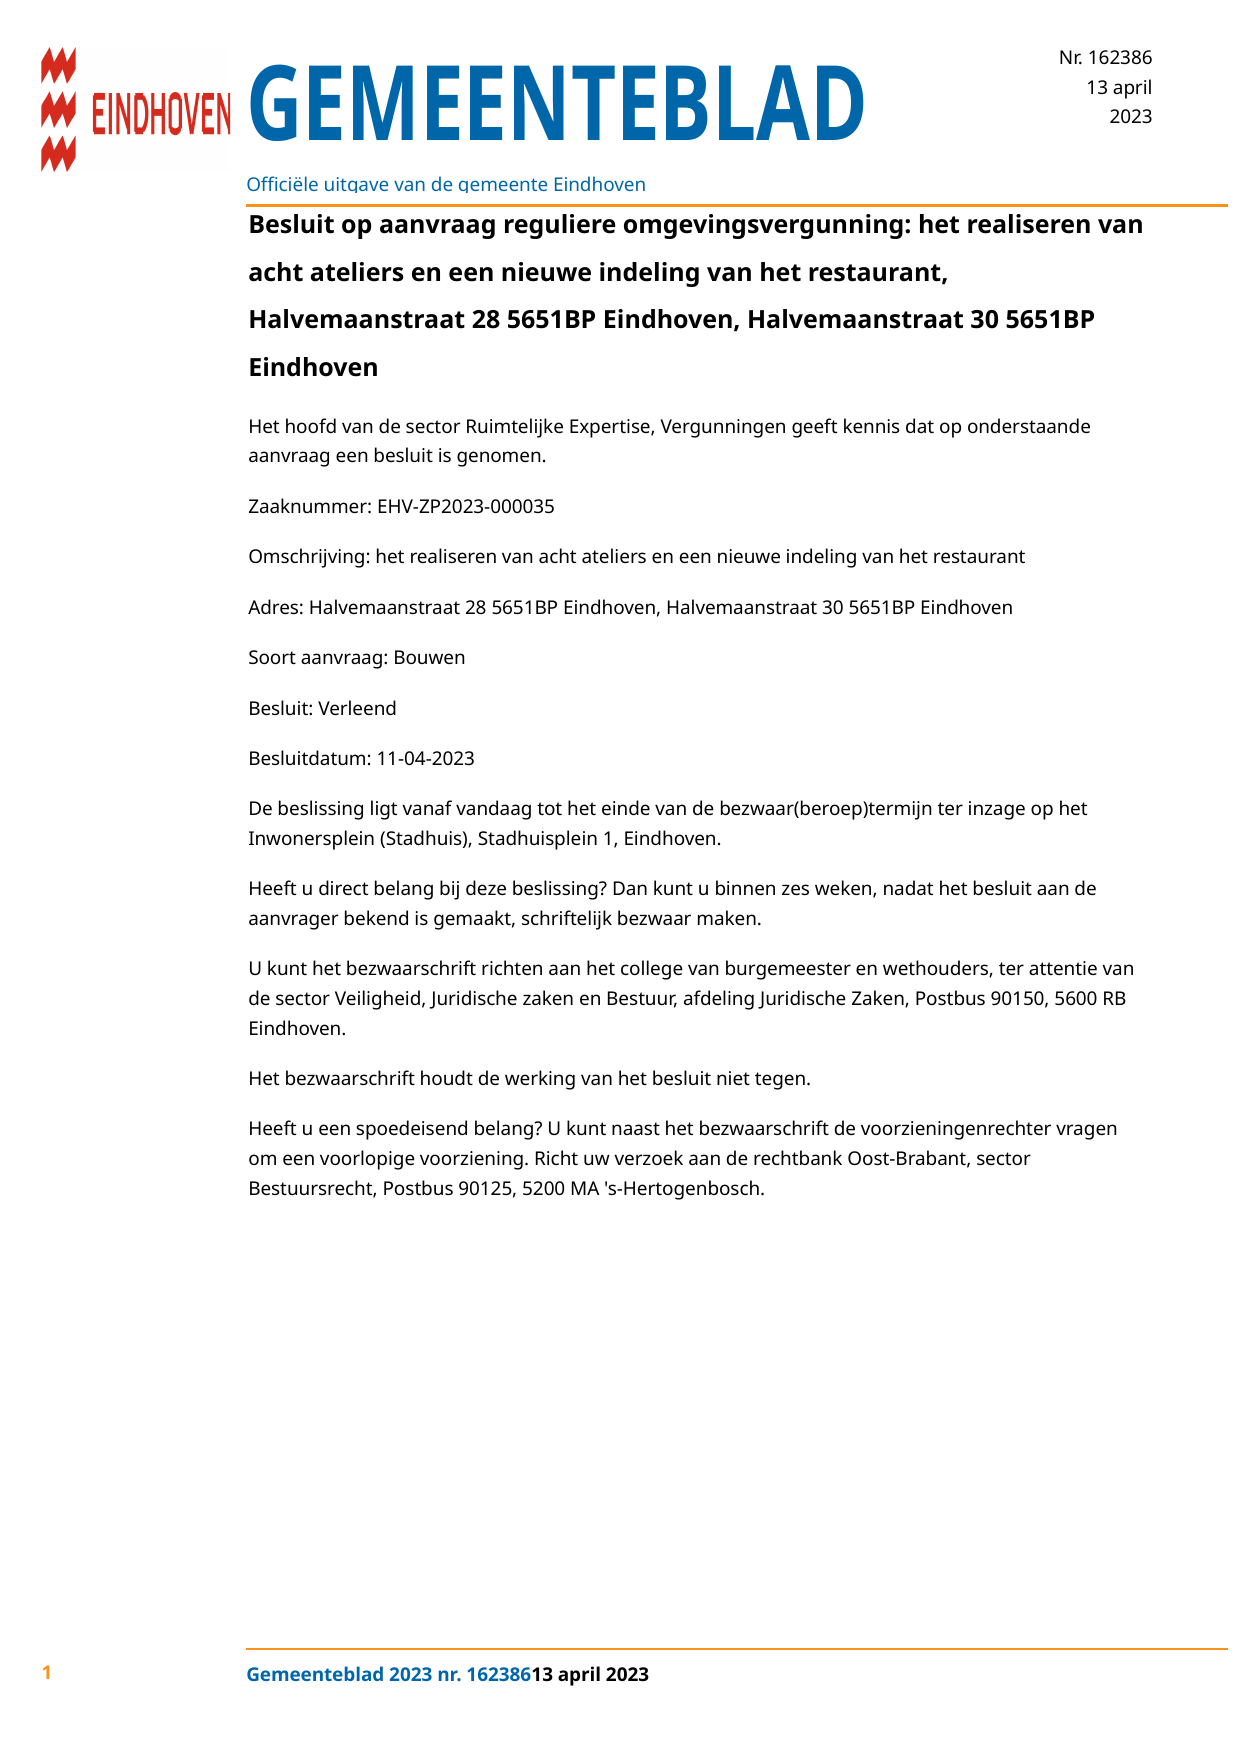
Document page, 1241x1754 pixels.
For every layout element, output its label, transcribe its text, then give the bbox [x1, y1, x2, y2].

text Zaaknummer: EHV-ZP2023-000035 [248, 493, 1152, 519]
text Adres: Halvemaanstraat 28 5651BP Eindhoven, Halvemaanstraat 30 5651BP Eindhoven [248, 594, 1152, 620]
text Besluitdatum: 11-04-2023 [248, 745, 1152, 771]
text U kunt het bezwaarschrift richten aan het college van burgemeester en wethouders, ter attentie van de sector Veiligheid, Juridische zaken en Bestuur, afdeling Juridische Zaken, Postbus 90150, 5600 RB Eindhoven. [248, 956, 1152, 1041]
text Heeft u direct belang bij deze beslissing? Dan kunt u binnen zes weken, nadat het besluit aan de aanvrager bekend is gemaakt, schriftelijk bezwaar maken. [248, 876, 1152, 931]
text Soort aanvraag: Bouwen [248, 644, 1152, 670]
text Het hoofd van de sector Ruimtelijke Expertise, Vergunningen geeft kennis dat op onderstaande aanvraag een besluit is genomen. [248, 413, 1152, 468]
text De beslissing ligt vanaf vandaag tot het einde van de bezwaar(beroep)termijn ter inzage op het Inwonersplein (Stadhuis), Stadhuisplein 1, Eindhoven. [248, 796, 1152, 851]
picture [41, 47, 231, 172]
text Besluit op aanvraag reguliere omgevingsvergunning: het realiseren van acht ateliers en een nieuwe indeling van het restaurant, Halvemaanstraat 28 5651BP Eindhoven, Halvemaanstraat 30 5651BP Eindhoven [248, 207, 1152, 384]
text Omschrijving: het realiseren van acht ateliers en een nieuwe indeling van het restaurant [248, 543, 1152, 569]
text Het bezwaarschrift houdt de werking van het besluit niet tegen. [248, 1065, 1152, 1091]
text Heeft u een spoedeisend belang? U kunt naast het bezwaarschrift de voorzieningenrechter vragen om een voorlopige voorziening. Richt uw verzoek aan de rechtbank Oost-Brabant, sector Bestuursrecht, Postbus 90125, 5200 MA 's-Hertogenbosch. [248, 1116, 1152, 1201]
text Besluit: Verleend [248, 695, 1152, 721]
